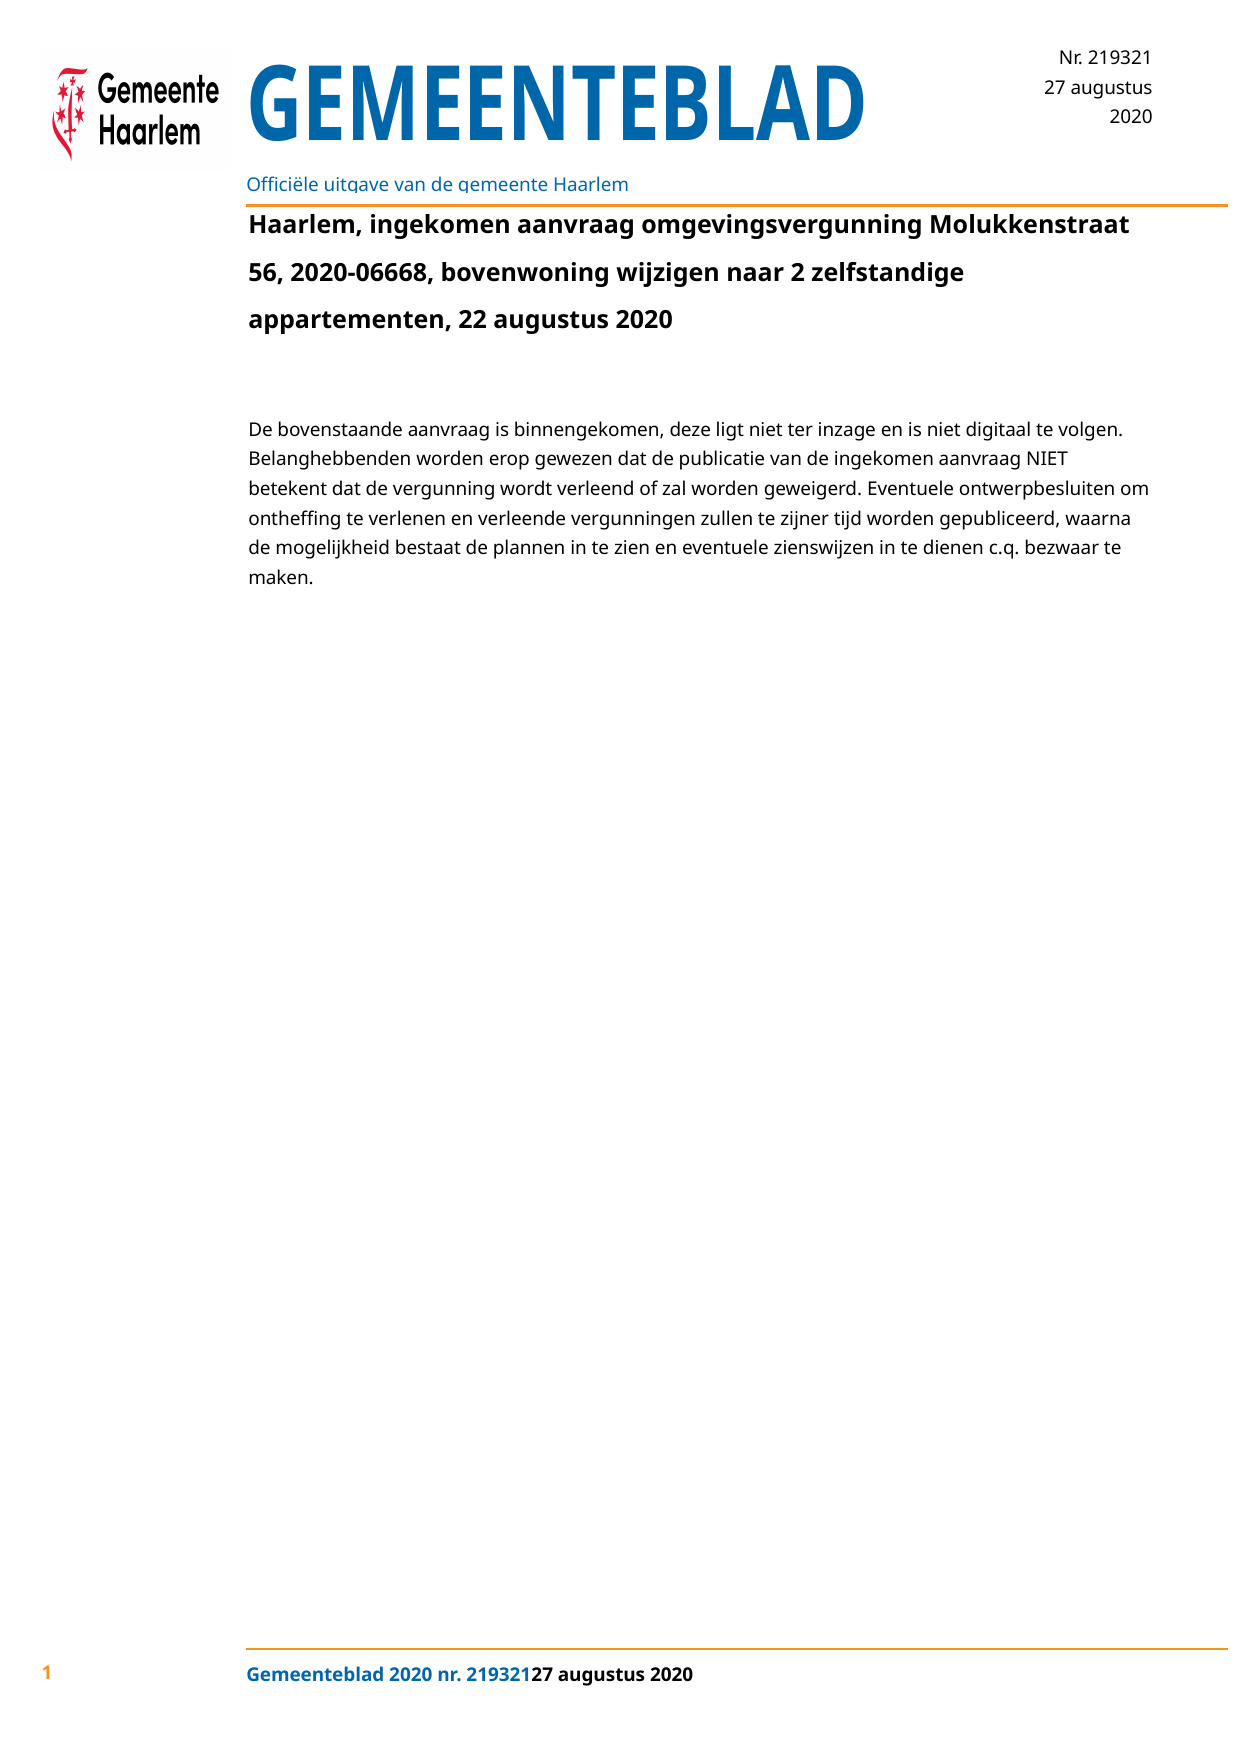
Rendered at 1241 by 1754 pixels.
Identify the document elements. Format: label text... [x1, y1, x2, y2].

text Haarlem, ingekomen aanvraag omgevingsvergunning Molukkenstraat 56, 2020-06668, bovenwoning wijzigen naar 2 zelfstandige appartementen, 22 augustus 2020 [248, 207, 1152, 336]
text De bovenstaande aanvraag is binnengekomen, deze ligt niet ter inzage en is niet digitaal te volgen. Belanghebbenden worden erop gewezen dat de publicatie van de ingekomen aanvraag NIET betekent dat de vergunning wordt verleend of zal worden geweigerd. Eventuele ontwerpbesluiten om ontheffing te verlenen en verleende vergunningen zullen te zijner tijd worden gepubliceerd, waarna de mogelijkheid bestaat de plannen in te zien en eventuele zienswijzen in te dienen c.q. bezwaar te maken. [248, 416, 1152, 589]
picture [41, 47, 231, 172]
